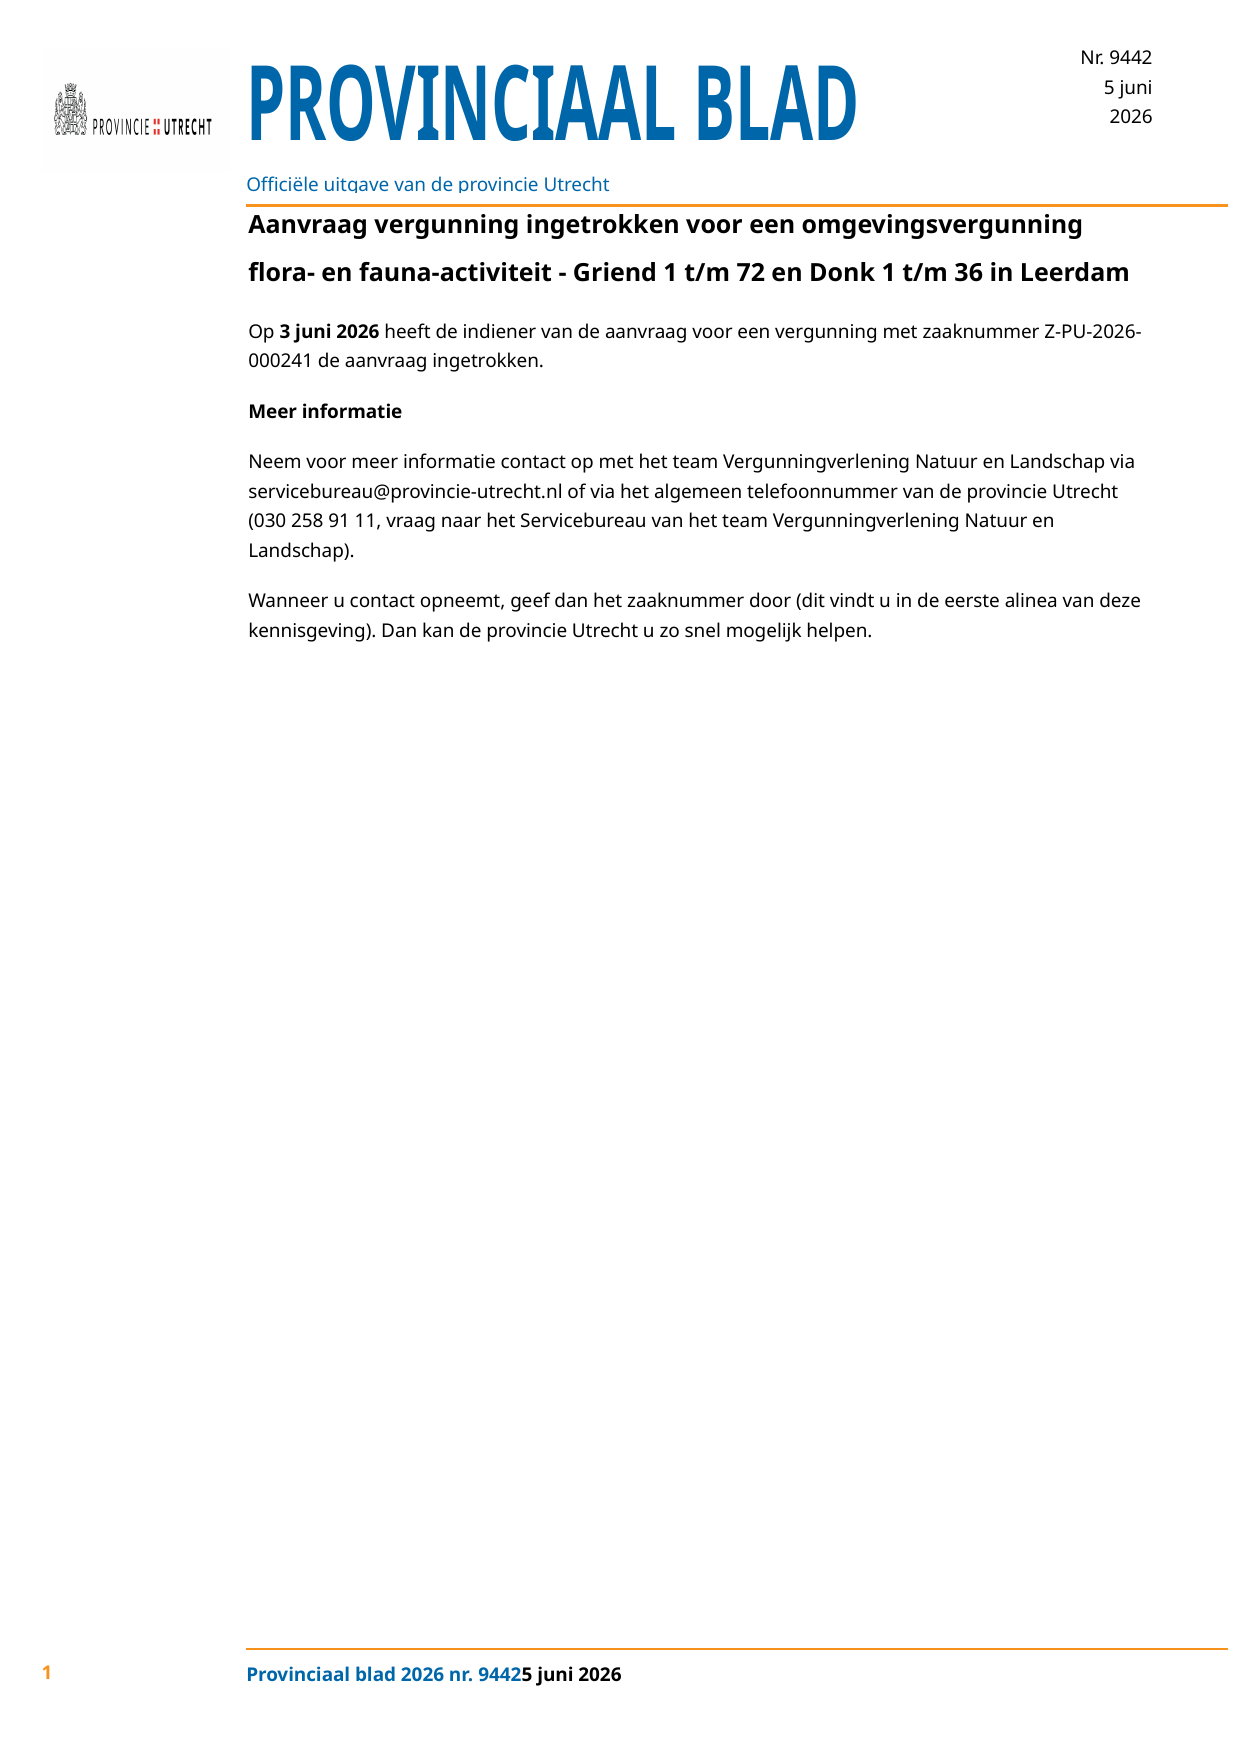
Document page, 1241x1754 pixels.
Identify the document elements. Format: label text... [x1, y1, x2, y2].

text Aanvraag vergunning ingetrokken voor een omgevingsvergunning flora- en fauna-activiteit - Griend 1 t/m 72 en Donk 1 t/m 36 in Leerdam [248, 207, 1152, 288]
text Wanneer u contact opneemt, geef dan het zaaknummer door (dit vindt u in de eerste alinea van deze kennisgeving). Dan kan de provincie Utrecht u zo snel mogelijk helpen. [248, 587, 1152, 643]
text Op 3 juni 2026 heeft de indiener van de aanvraag voor een vergunning met zaaknummer Z-PU-2026-000241 de aanvraag ingetrokken. [248, 318, 1152, 373]
text Meer informatie [248, 398, 1152, 424]
text Neem voor meer informatie contact op met het team Vergunningverlening Natuur en Landschap via servicebureau@provincie-utrecht.nl of via het algemeen telefoonnummer van de provincie Utrecht (030 258 91 11, vraag naar het Servicebureau van het team Vergunningverlening Natuur en Landschap). [248, 448, 1152, 563]
picture [41, 47, 231, 172]
